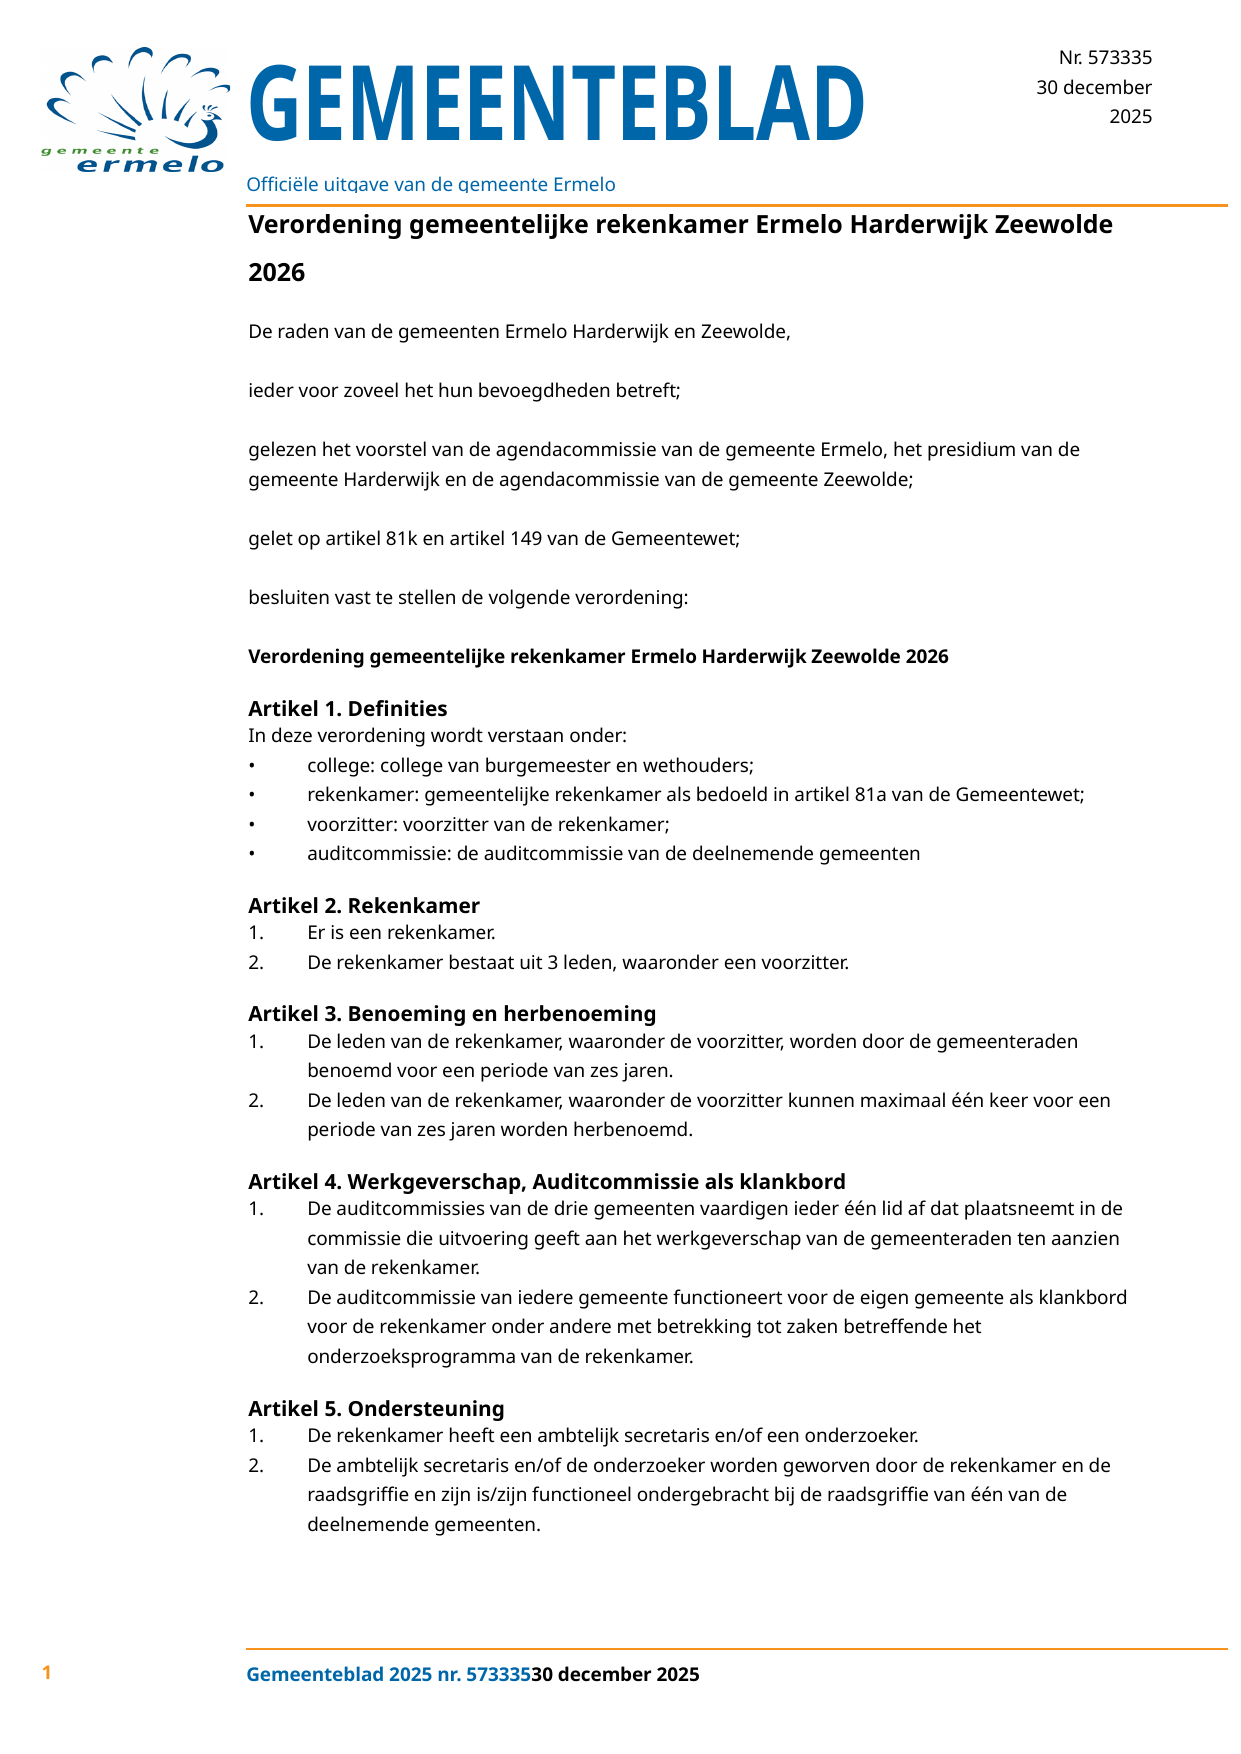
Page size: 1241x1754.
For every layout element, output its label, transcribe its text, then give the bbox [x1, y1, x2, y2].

list Er is een rekenkamer. [248, 919, 1152, 945]
text De raden van de gemeenten Ermelo Harderwijk en Zeewolde, [248, 318, 1152, 344]
list college: college van burgemeester en wethouders; [248, 752, 1152, 777]
list rekenkamer: gemeentelijke rekenkamer als bedoeld in artikel 81a van de Gemeentewet; [248, 781, 1152, 807]
picture [41, 47, 231, 172]
text gelezen het voorstel van de agendacommissie van de gemeente Ermelo, het presidium van de gemeente Harderwijk en de agendacommissie van de gemeente Zeewolde; [248, 436, 1152, 492]
text Artikel 1. Definities [248, 694, 1152, 722]
text Artikel 5. Ondersteuning [248, 1394, 1152, 1422]
list De leden van de rekenkamer, waaronder de voorzitter kunnen maximaal één keer voor een periode van zes jaren worden herbenoemd. [248, 1087, 1152, 1142]
text ieder voor zoveel het hun bevoegdheden betreft; [248, 377, 1152, 403]
list auditcommissie: de auditcommissie van de deelnemende gemeenten [248, 841, 1152, 866]
list De rekenkamer bestaat uit 3 leden, waaronder een voorzitter. [248, 949, 1152, 975]
text Verordening gemeentelijke rekenkamer Ermelo Harderwijk Zeewolde 2026 [248, 207, 1152, 288]
text In deze verordening wordt verstaan onder: [248, 722, 1152, 748]
list voorzitter: voorzitter van de rekenkamer; [248, 811, 1152, 837]
list De auditcommissie van iedere gemeente functioneert voor de eigen gemeente als klankbord voor de rekenkamer onder andere met betrekking tot zaken betreffende het onderzoeksprogramma van de rekenkamer. [248, 1284, 1152, 1369]
text Artikel 4. Werkgeverschap, Auditcommissie als klankbord [248, 1167, 1152, 1195]
text Verordening gemeentelijke rekenkamer Ermelo Harderwijk Zeewolde 2026 [248, 643, 1152, 669]
list De auditcommissies van de drie gemeenten vaardigen ieder één lid af dat plaatsneemt in de commissie die uitvoering geeft aan het werkgeverschap van de gemeenteraden ten aanzien van de rekenkamer. [248, 1195, 1152, 1280]
list De ambtelijk secretaris en/of de onderzoeker worden geworven door de rekenkamer en de raadsgriffie en zijn is/zijn functioneel ondergebracht bij de raadsgriffie van één van de deelnemende gemeenten. [248, 1452, 1152, 1537]
text besluiten vast te stellen de volgende verordening: [248, 584, 1152, 610]
list De rekenkamer heeft een ambtelijk secretaris en/of een onderzoeker. [248, 1422, 1152, 1448]
text gelet op artikel 81k en artikel 149 van de Gemeentewet; [248, 525, 1152, 551]
text Artikel 3. Benoeming en herbenoeming [248, 999, 1152, 1028]
list De leden van de rekenkamer, waaronder de voorzitter, worden door de gemeenteraden benoemd voor een periode van zes jaren. [248, 1028, 1152, 1083]
text Artikel 2. Rekenkamer [248, 891, 1152, 919]
